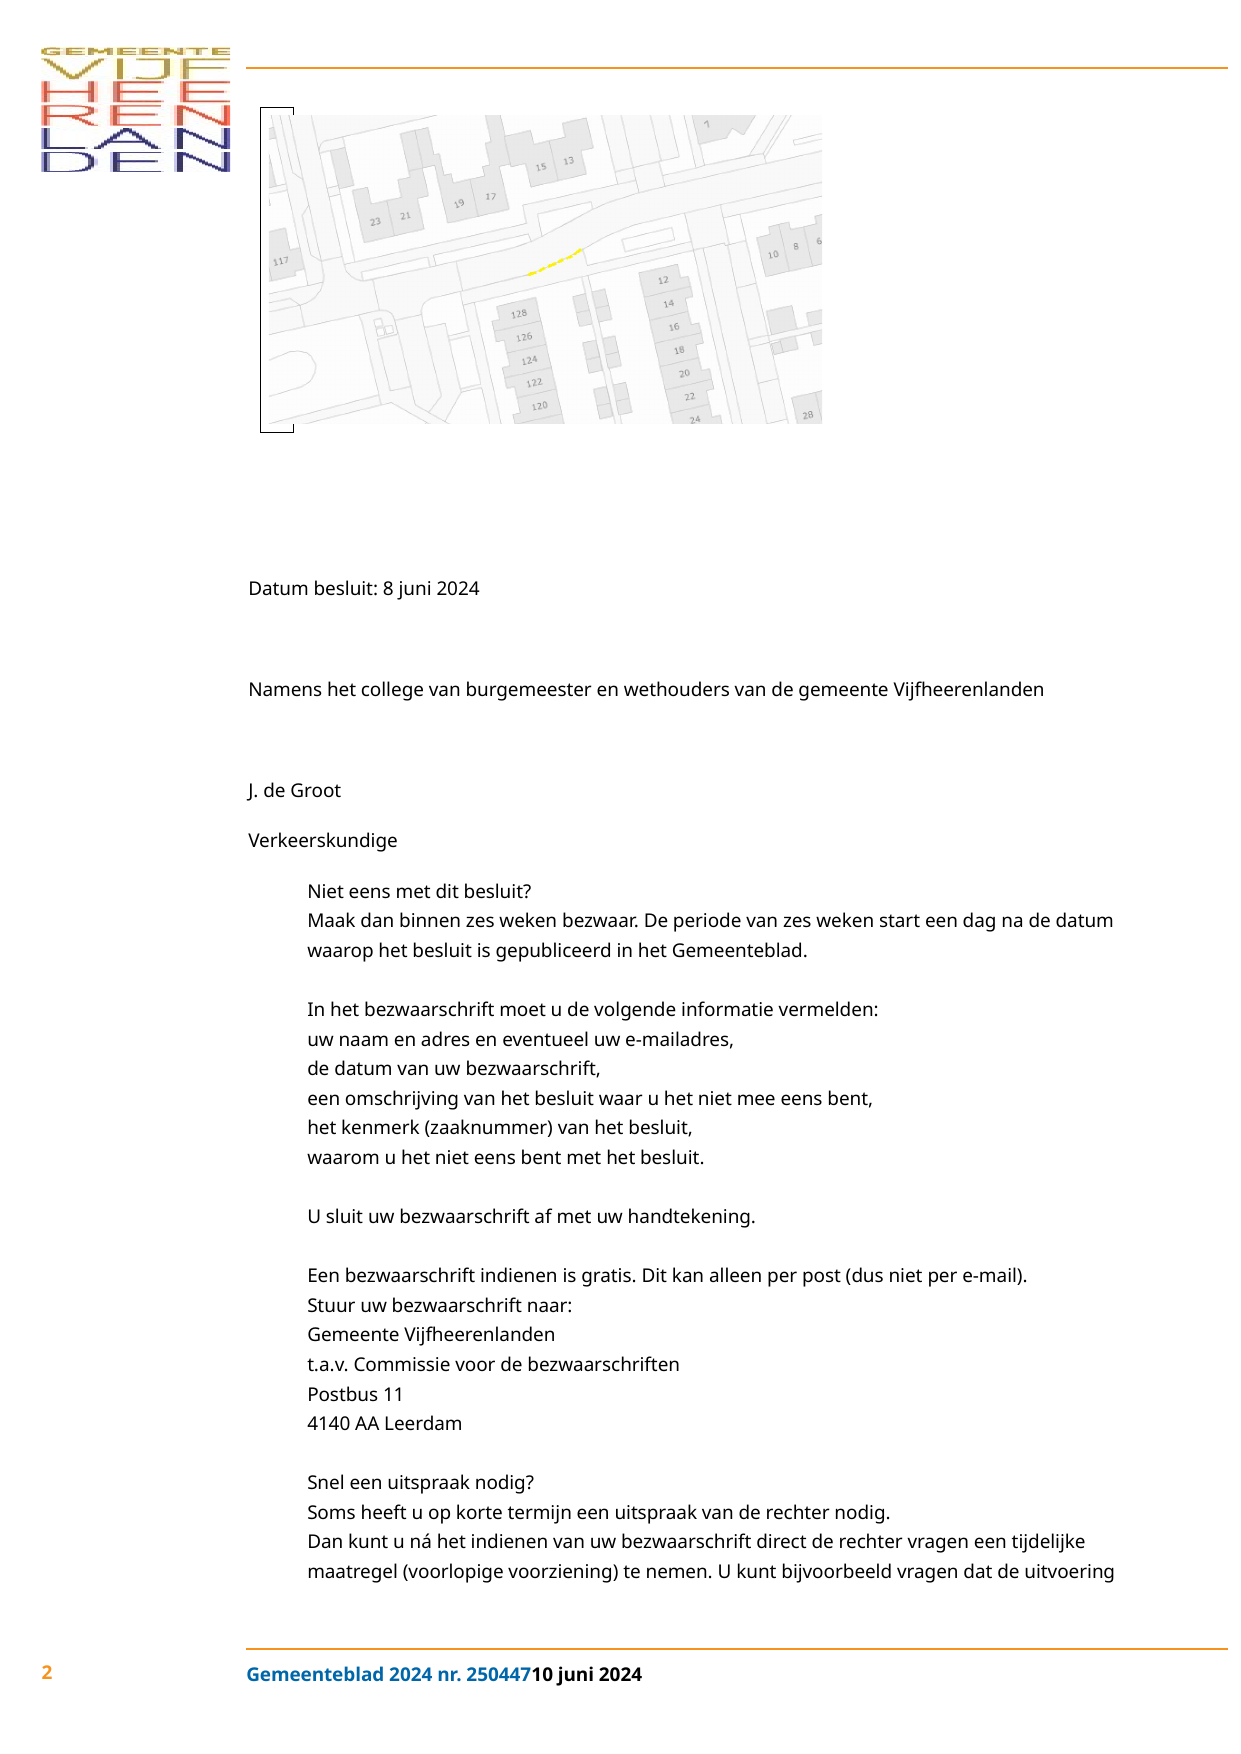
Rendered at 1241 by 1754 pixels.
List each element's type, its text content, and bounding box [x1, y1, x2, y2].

text Namens het college van burgemeester en wethouders van de gemeente Vijfheerenlanden [248, 676, 1152, 702]
list Een bezwaarschrift indienen is gratis. Dit kan alleen per post (dus niet per e-mail). [248, 1262, 1152, 1288]
list een omschrijving van het besluit waar u het niet mee eens bent, [248, 1085, 1152, 1111]
list Gemeente Vijfheerenlanden [248, 1322, 1152, 1347]
list Stuur uw bezwaarschrift naar: [248, 1292, 1152, 1318]
text Verkeerskundige [248, 827, 1152, 853]
list Niet eens met dit besluit? [248, 878, 1152, 903]
list Dan kunt u ná het indienen van uw bezwaarschrift direct de rechter vragen een tijdelijke maatregel (voorlopige voorziening) te nemen. U kunt bijvoorbeeld vragen dat de uitvoering [248, 1529, 1152, 1584]
list Postbus 11 [248, 1381, 1152, 1406]
list 4140 AA Leerdam [248, 1410, 1152, 1436]
list In het bezwaarschrift moet u de volgende informatie vermelden: [248, 996, 1152, 1022]
picture [41, 47, 231, 172]
text J. de Groot [248, 777, 1152, 803]
list t.a.v. Commissie voor de bezwaarschriften [248, 1351, 1152, 1377]
list U sluit uw bezwaarschrift af met uw handtekening. [248, 1203, 1152, 1229]
list Maak dan binnen zes weken bezwaar. De periode van zes weken start een dag na de datum waarop het besluit is gepubliceerd in het Gemeenteblad. [248, 907, 1152, 963]
picture [268, 115, 823, 424]
list waarom u het niet eens bent met het besluit. [248, 1144, 1152, 1170]
list de datum van uw bezwaarschrift, [248, 1055, 1152, 1081]
list het kenmerk (zaaknummer) van het besluit, [248, 1114, 1152, 1140]
text Datum besluit: 8 juni 2024 [248, 575, 1152, 601]
list Snel een uitspraak nodig? [248, 1469, 1152, 1495]
list Soms heeft u op korte termijn een uitspraak van de rechter nodig. [248, 1499, 1152, 1525]
list uw naam en adres en eventueel uw e-mailadres, [248, 1026, 1152, 1051]
